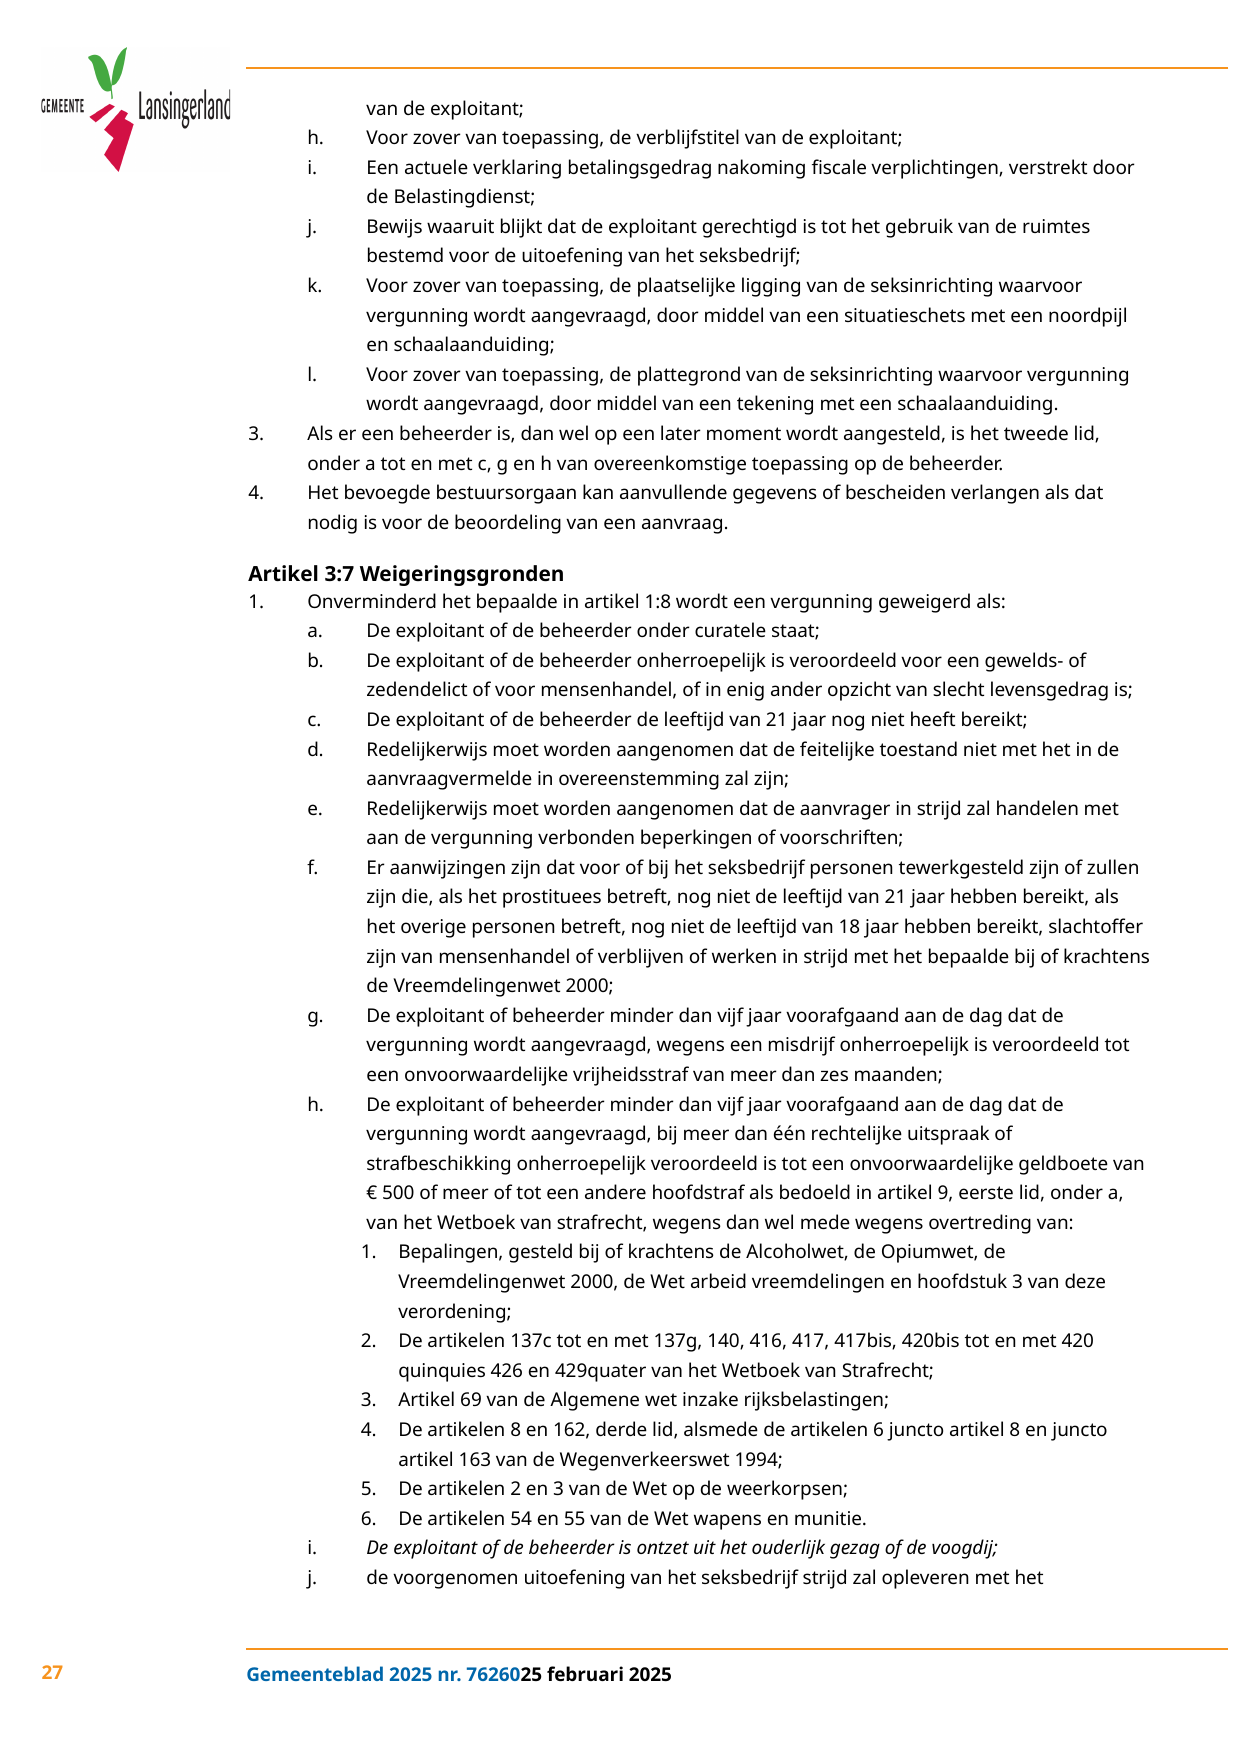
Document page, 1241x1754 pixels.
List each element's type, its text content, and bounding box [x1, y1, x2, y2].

list Redelijkerwijs moet worden aangenomen dat de aanvrager in strijd zal handelen met aan de vergunning verbonden beperkingen of voorschriften; [307, 795, 1152, 850]
list Onverminderd het bepaalde in artikel 1:8 wordt een vergunning geweigerd als: [248, 588, 1152, 613]
list Artikel 69 van de Algemene wet inzake rijksbelastingen; [361, 1387, 1152, 1412]
list De exploitant of beheerder minder dan vijf jaar voorafgaand aan de dag dat de vergunning wordt aangevraagd, bij meer dan één rechtelijke uitspraak of strafbeschikking onherroepelijk veroordeeld is tot een onvoorwaardelijke geldboete van € 500 of meer of tot een andere hoofdstraf als bedoeld in artikel 9, eerste lid, onder a, van het Wetboek van strafrecht, wegens dan wel mede wegens overtreding van: [307, 1091, 1152, 1235]
list Voor zover van toepassing, de verblijfstitel van de exploitant; [307, 124, 1152, 150]
list Voor zover van toepassing, de plaatselijke ligging van de seksinrichting waarvoor vergunning wordt aangevraagd, door middel van een situatieschets met een noordpijl en schaalaanduiding; [307, 272, 1152, 357]
list Er aanwijzingen zijn dat voor of bij het seksbedrijf personen tewerkgesteld zijn of zullen zijn die, als het prostituees betreft, nog niet de leeftijd van 21 jaar hebben bereikt, als het overige personen betreft, nog niet de leeftijd van 18 jaar hebben bereikt, slachtoffer zijn van mensenhandel of verblijven of werken in strijd met het bepaalde bij of krachtens de Vreemdelingenwet 2000; [307, 854, 1152, 998]
list De exploitant of de beheerder onder curatele staat; [307, 617, 1152, 643]
list De exploitant of de beheerder is ontzet uit het ouderlijk gezag of de voogdij; [307, 1534, 1152, 1560]
list Redelijkerwijs moet worden aangenomen dat de feitelijke toestand niet met het in de aanvraagvermelde in overeenstemming zal zijn; [307, 736, 1152, 791]
list van de exploitant; [307, 95, 1152, 121]
list Het bevoegde bestuursorgaan kan aanvullende gegevens of bescheiden verlangen als dat nodig is voor de beoordeling van een aanvraag. [248, 479, 1152, 535]
list De artikelen 2 en 3 van de Wet op de weerkorpsen; [361, 1475, 1152, 1501]
list Voor zover van toepassing, de plattegrond van de seksinrichting waarvoor vergunning wordt aangevraagd, door middel van een tekening met een schaalaanduiding. [307, 361, 1152, 416]
list De artikelen 137c tot en met 137g, 140, 416, 417, 417bis, 420bis tot en met 420 quinquies 426 en 429quater van het Wetboek van Strafrecht; [361, 1327, 1152, 1383]
list Een actuele verklaring betalingsgedrag nakoming fiscale verplichtingen, verstrekt door de Belastingdienst; [307, 154, 1152, 209]
list De exploitant of de beheerder de leeftijd van 21 jaar nog niet heeft bereikt; [307, 706, 1152, 732]
list De artikelen 8 en 162, derde lid, alsmede de artikelen 6 juncto artikel 8 en juncto artikel 163 van de Wegenverkeerswet 1994; [361, 1416, 1152, 1471]
list De exploitant of beheerder minder dan vijf jaar voorafgaand aan de dag dat de vergunning wordt aangevraagd, wegens een misdrijf onherroepelijk is veroordeeld tot een onvoorwaardelijke vrijheidsstraf van meer dan zes maanden; [307, 1002, 1152, 1087]
list Bepalingen, gesteld bij of krachtens de Alcoholwet, de Opiumwet, de Vreemdelingenwet 2000, de Wet arbeid vreemdelingen en hoofdstuk 3 van deze verordening; [361, 1239, 1152, 1323]
list De exploitant of de beheerder onherroepelijk is veroordeeld voor een gewelds- of zedendelict of voor mensenhandel, of in enig ander opzicht van slecht levensgedrag is; [307, 647, 1152, 702]
picture [41, 47, 231, 172]
list de voorgenomen uitoefening van het seksbedrijf strijd zal opleveren met het [307, 1564, 1152, 1590]
list De artikelen 54 en 55 van de Wet wapens en munitie. [361, 1505, 1152, 1531]
list Als er een beheerder is, dan wel op een later moment wordt aangesteld, is het tweede lid, onder a tot en met c, g en h van overeenkomstige toepassing op de beheerder. [248, 420, 1152, 476]
text Artikel 3:7 Weigeringsgronden [248, 559, 1152, 588]
list Bewijs waaruit blijkt dat de exploitant gerechtigd is tot het gebruik van de ruimtes bestemd voor de uitoefening van het seksbedrijf; [307, 213, 1152, 268]
